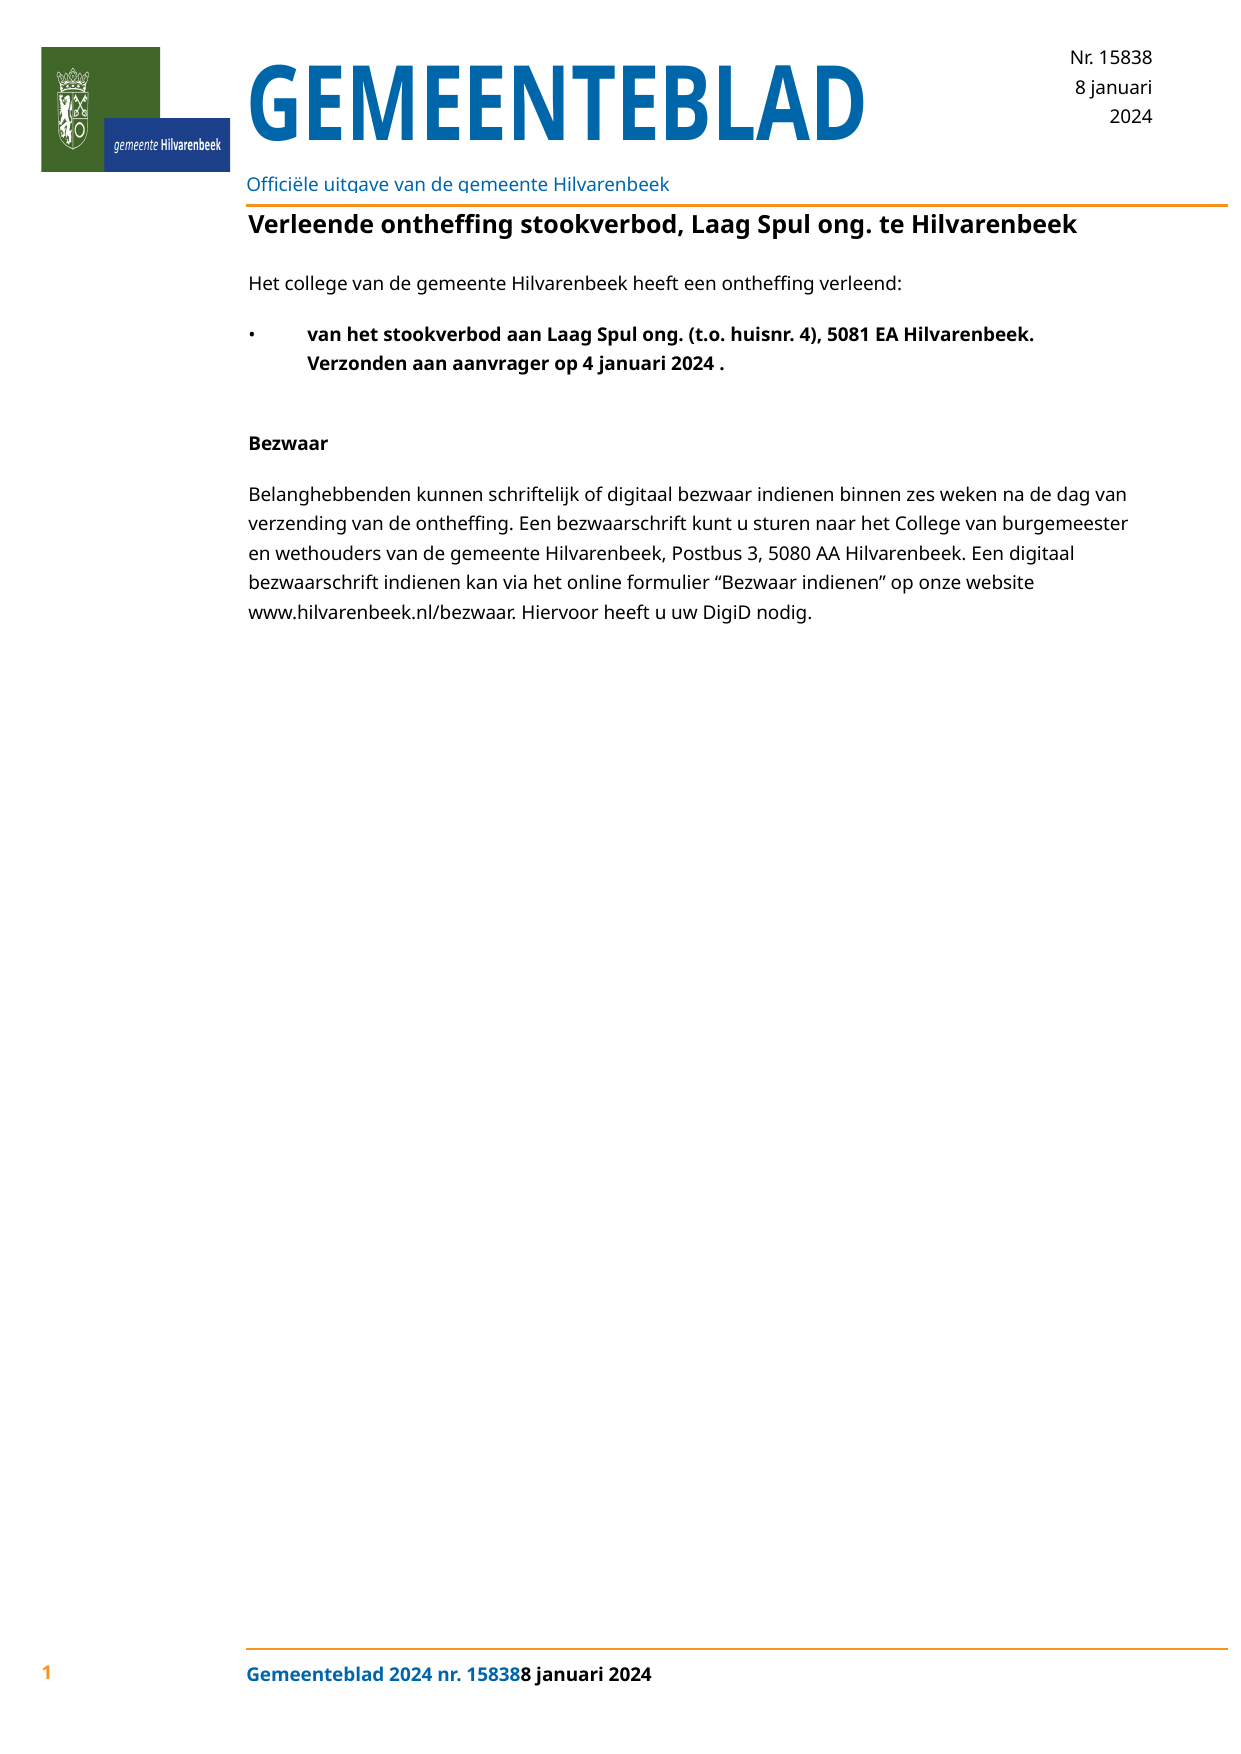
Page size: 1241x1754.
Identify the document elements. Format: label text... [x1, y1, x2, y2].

picture [41, 47, 231, 172]
text Bezwaar [248, 430, 1152, 456]
text Het college van de gemeente Hilvarenbeek heeft een ontheffing verleend: [248, 270, 1152, 296]
text Belanghebbenden kunnen schriftelijk of digitaal bezwaar indienen binnen zes weken na de dag van verzending van de ontheffing. Een bezwaarschrift kunt u sturen naar het College van burgemeester en wethouders van de gemeente Hilvarenbeek, Postbus 3, 5080 AA Hilvarenbeek. Een digitaal bezwaarschrift indienen kan via het online formulier “Bezwaar indienen” op onze website www.hilvarenbeek.nl/bezwaar. Hiervoor heeft u uw DigiD nodig. [248, 481, 1152, 625]
text Verleende ontheffing stookverbod, Laag Spul ong. te Hilvarenbeek [248, 207, 1152, 241]
list Verzonden aan aanvrager op 4 januari 2024 . [248, 350, 1152, 376]
list van het stookverbod aan Laag Spul ong. (t.o. huisnr. 4), 5081 EA Hilvarenbeek. [248, 321, 1152, 346]
